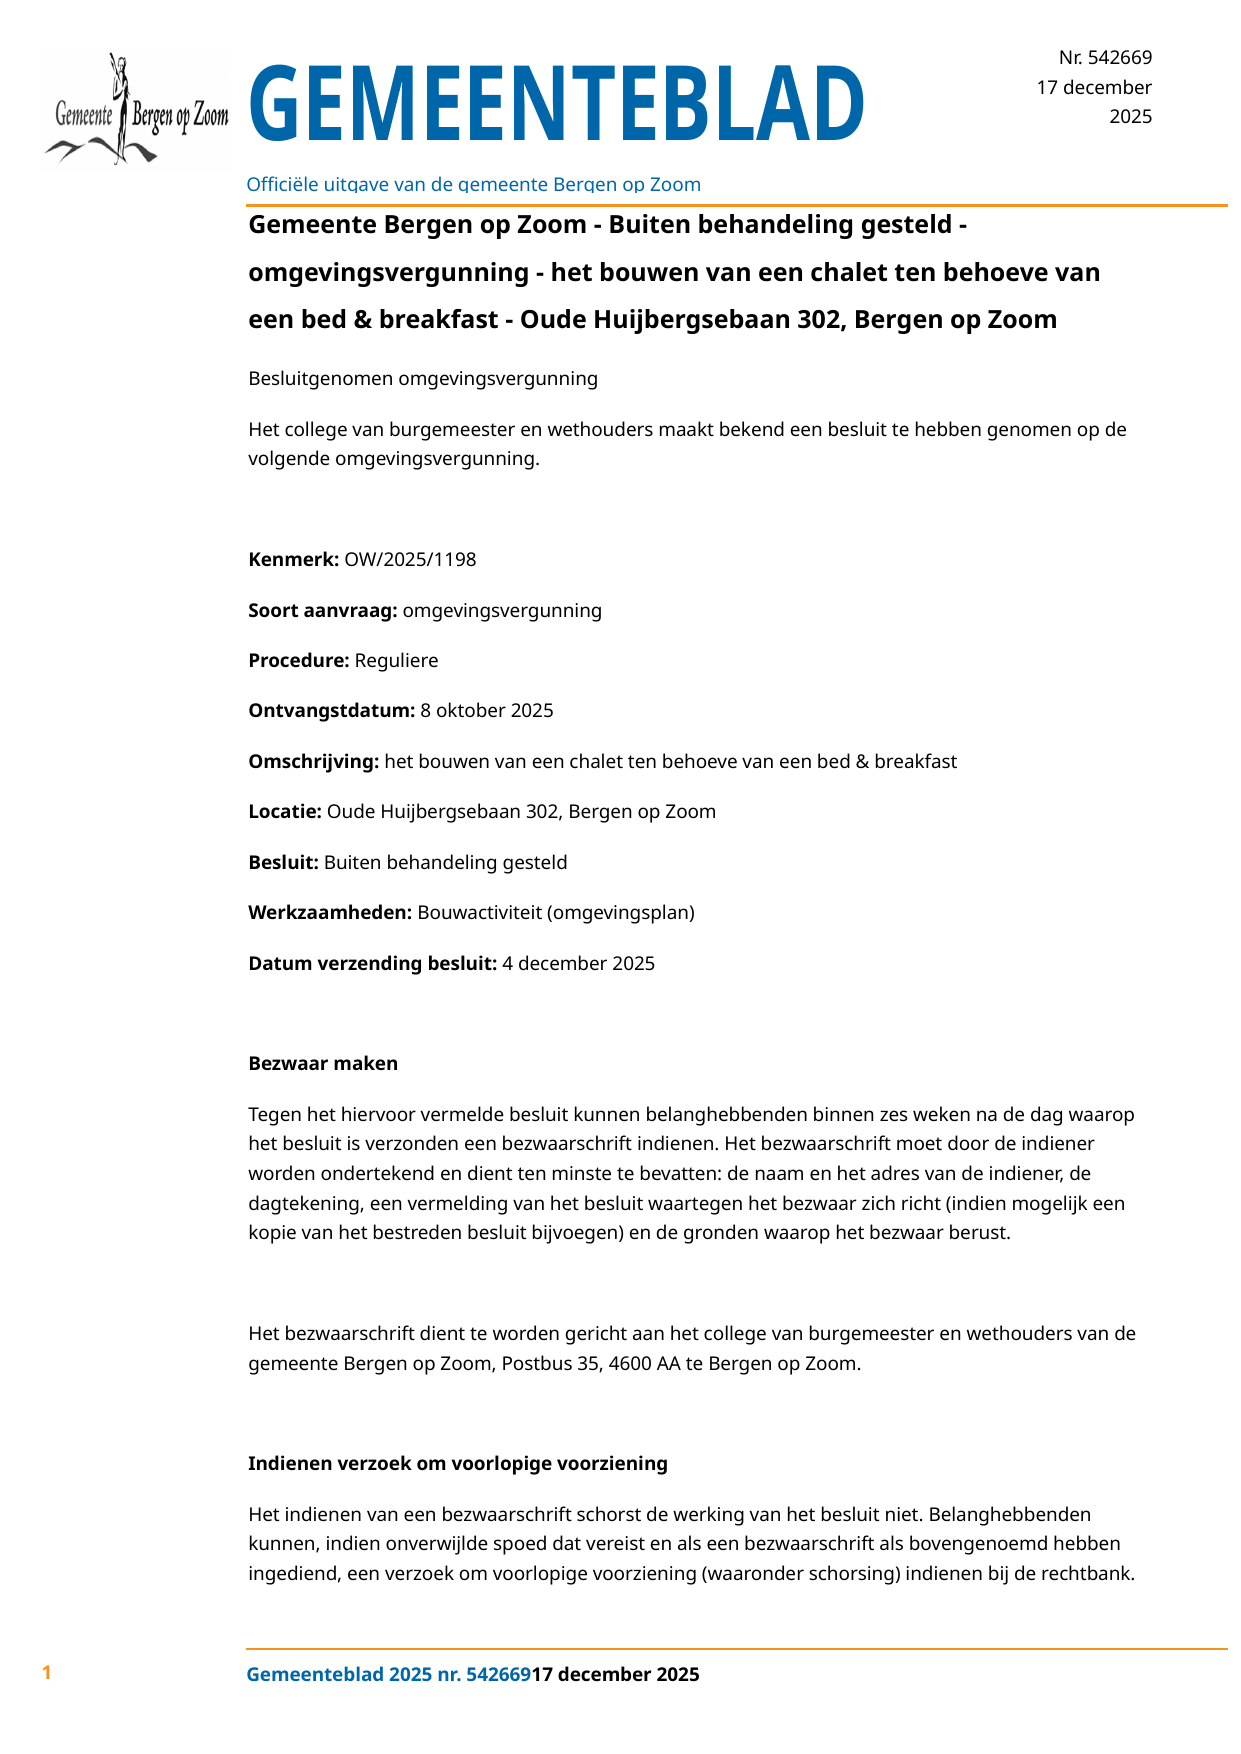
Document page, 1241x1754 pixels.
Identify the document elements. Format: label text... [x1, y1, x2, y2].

text Besluitgenomen omgevingsvergunning [248, 366, 1152, 391]
text Procedure: Reguliere [248, 647, 1152, 673]
text Kenmerk: OW/2025/1198 [248, 546, 1152, 572]
text Soort aanvraag: omgevingsvergunning [248, 597, 1152, 622]
text Het college van burgemeester en wethouders maakt bekend een besluit te hebben genomen op de volgende omgevingsvergunning. [248, 416, 1152, 471]
text Locatie: Oude Huijbergsebaan 302, Bergen op Zoom [248, 798, 1152, 824]
text Bezwaar maken [248, 1051, 1152, 1076]
text Tegen het hiervoor vermelde besluit kunnen belanghebbenden binnen zes weken na de dag waarop het besluit is verzonden een bezwaarschrift indienen. Het bezwaarschrift moet door de indiener worden ondertekend en dient ten minste te bevatten: de naam en het adres van de indiener, de dagtekening, een vermelding van het besluit waartegen het bezwaar zich richt (indien mogelijk een kopie van het bestreden besluit bijvoegen) en de gronden waarop het bezwaar berust. [248, 1101, 1152, 1245]
text Het bezwaarschrift dient te worden gericht aan het college van burgemeester en wethouders van de gemeente Bergen op Zoom, Postbus 35, 4600 AA te Bergen op Zoom. [248, 1320, 1152, 1375]
text Omschrijving: het bouwen van een chalet ten behoeve van een bed & breakfast [248, 748, 1152, 774]
text Werkzaamheden: Bouwactiviteit (omgevingsplan) [248, 899, 1152, 925]
text Besluit: Buiten behandeling gesteld [248, 849, 1152, 874]
text Het indienen van een bezwaarschrift schorst de werking van het besluit niet. Belanghebbenden kunnen, indien onverwijlde spoed dat vereist en als een bezwaarschrift als bovengenoemd hebben ingediend, een verzoek om voorlopige voorziening (waaronder schorsing) indienen bij de rechtbank. [248, 1501, 1152, 1586]
text Indienen verzoek om voorlopige voorziening [248, 1451, 1152, 1476]
text Ontvangstdatum: 8 oktober 2025 [248, 698, 1152, 723]
text Datum verzending besluit: 4 december 2025 [248, 950, 1152, 975]
picture [41, 47, 231, 172]
text Gemeente Bergen op Zoom - Buiten behandeling gesteld - omgevingsvergunning - het bouwen van een chalet ten behoeve van een bed & breakfast - Oude Huijbergsebaan 302, Bergen op Zoom [248, 207, 1152, 336]
